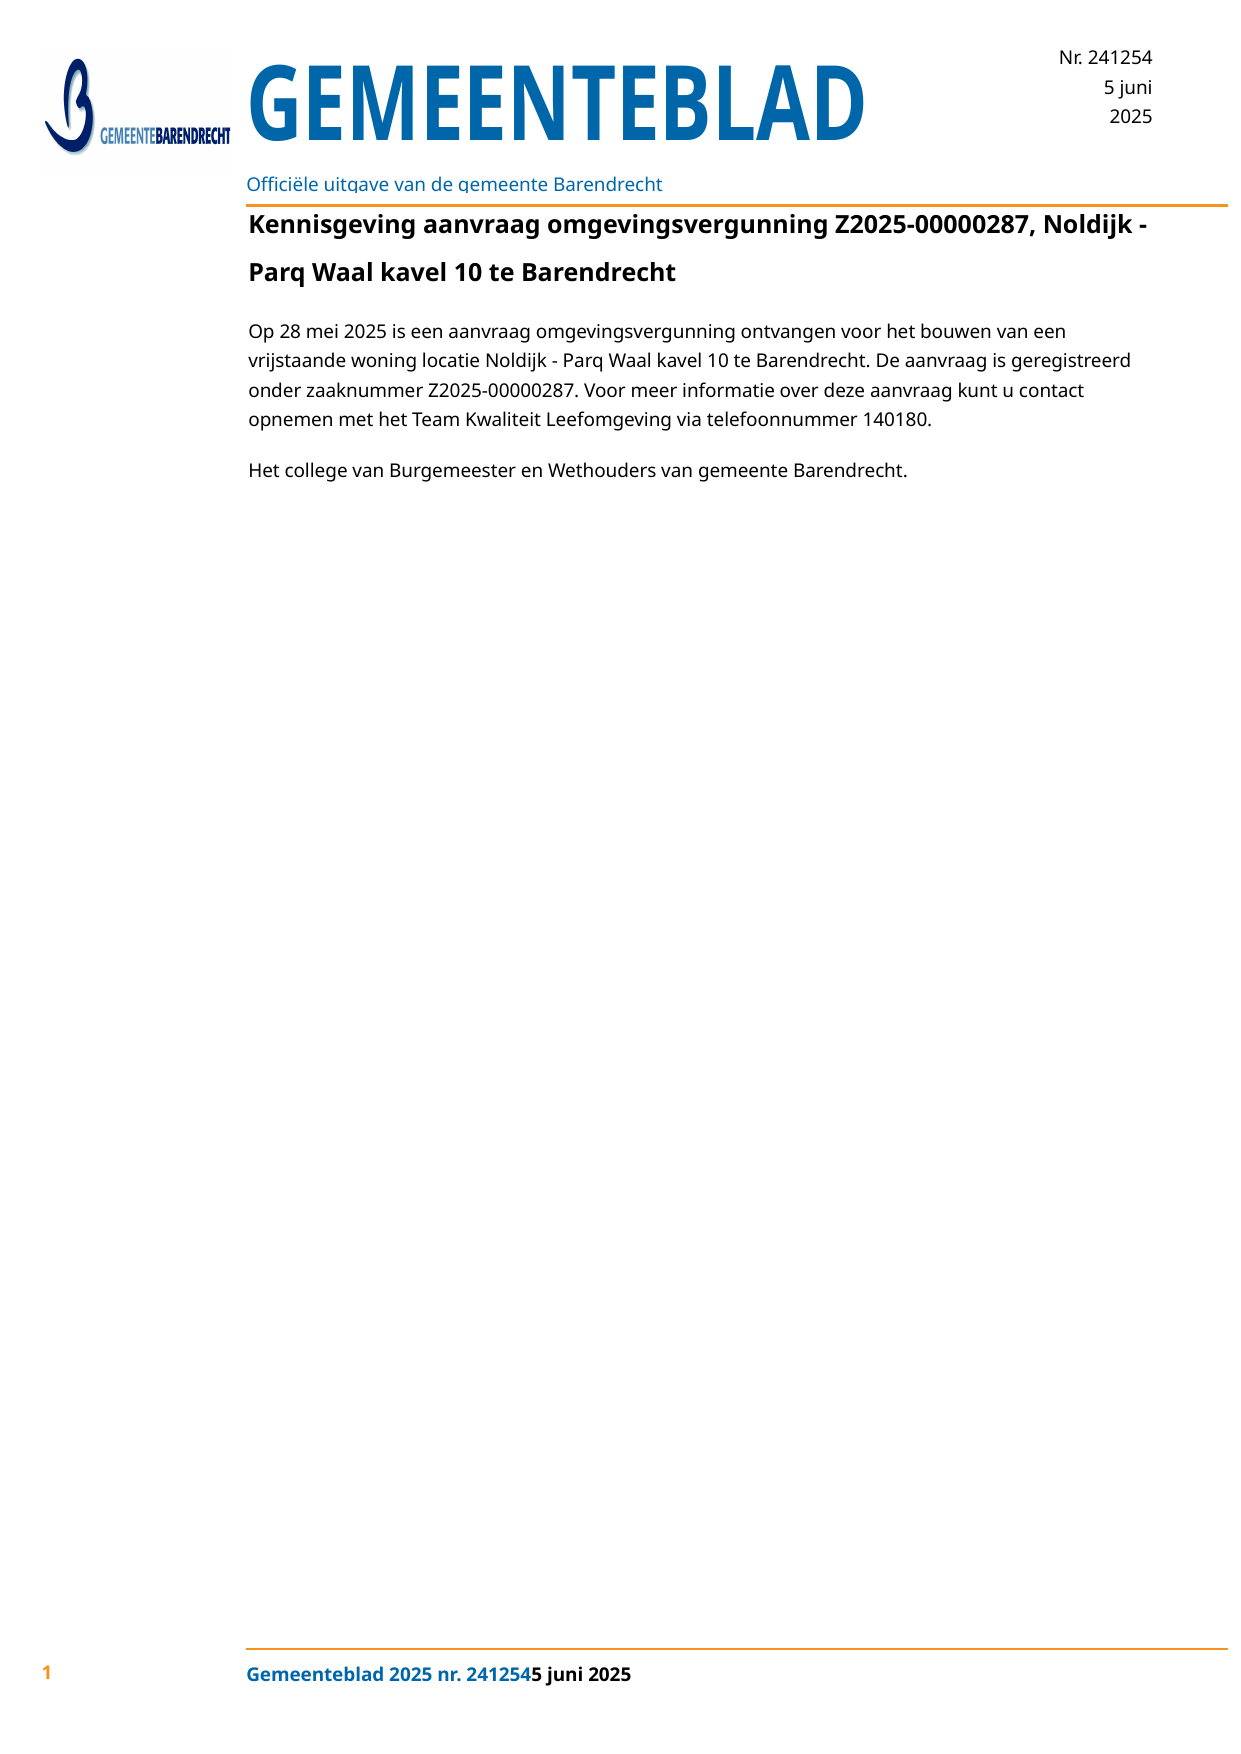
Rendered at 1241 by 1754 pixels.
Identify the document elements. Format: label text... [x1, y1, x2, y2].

text Op 28 mei 2025 is een aanvraag omgevingsvergunning ontvangen voor het bouwen van een vrijstaande woning locatie Noldijk - Parq Waal kavel 10 te Barendrecht. De aanvraag is geregistreerd onder zaaknummer Z2025-00000287. Voor meer informatie over deze aanvraag kunt u contact opnemen met het Team Kwaliteit Leefomgeving via telefoonnummer 140180. [248, 318, 1152, 432]
text Kennisgeving aanvraag omgevingsvergunning Z2025-00000287, Noldijk - Parq Waal kavel 10 te Barendrecht [248, 207, 1152, 288]
text Het college van Burgemeester en Wethouders van gemeente Barendrecht. [248, 457, 1152, 483]
picture [41, 47, 231, 172]
